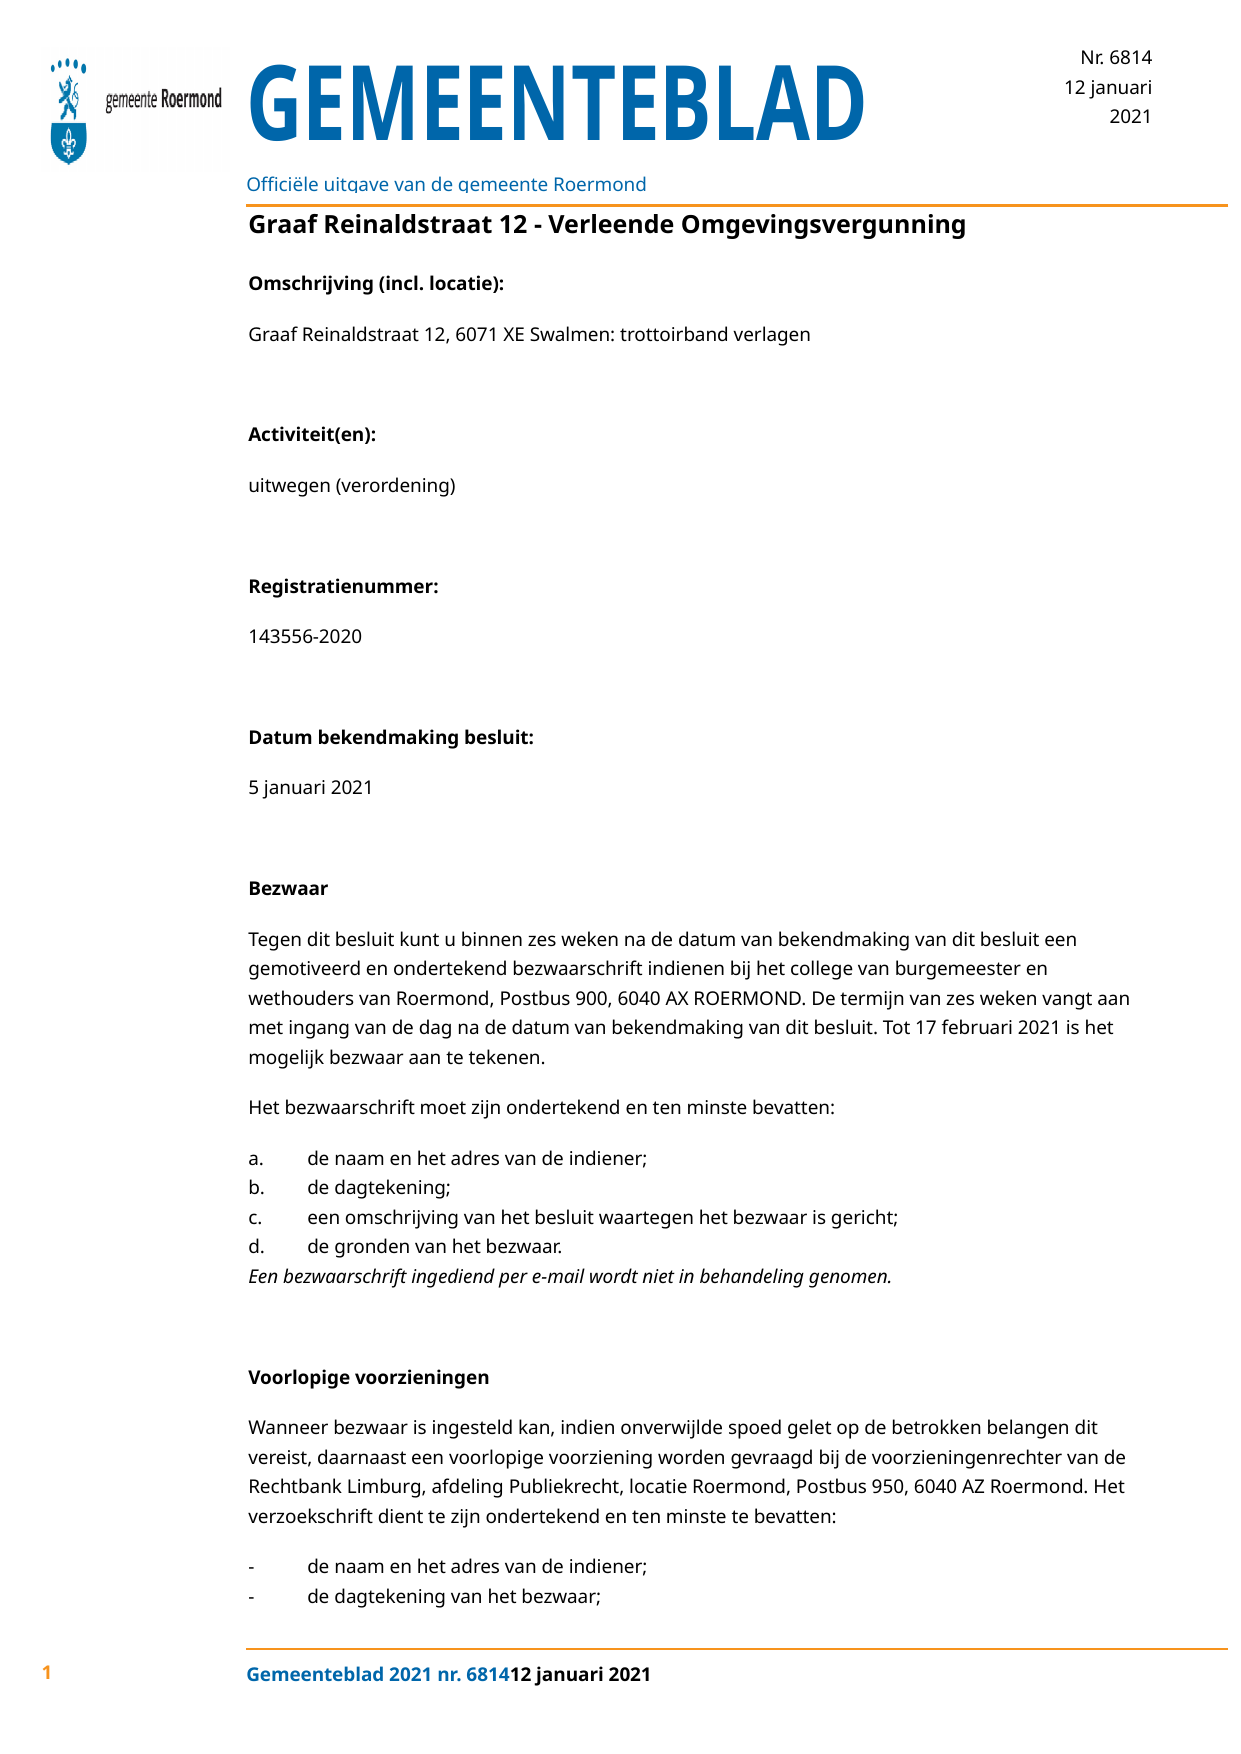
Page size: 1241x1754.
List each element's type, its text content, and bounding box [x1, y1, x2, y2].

list een omschrijving van het besluit waartegen het bezwaar is gericht; [248, 1204, 1152, 1230]
text 143556-2020 [248, 623, 1152, 649]
text uitwegen (verordening) [248, 472, 1152, 498]
list de dagtekening; [248, 1174, 1152, 1200]
text Registratienummer: [248, 573, 1152, 598]
list de naam en het adres van de indiener; [248, 1145, 1152, 1171]
text Graaf Reinaldstraat 12, 6071 XE Swalmen: trottoirband verlagen [248, 321, 1152, 346]
text Een bezwaarschrift ingediend per e-mail wordt niet in behandeling genomen. [248, 1263, 1152, 1289]
text 5 januari 2021 [248, 774, 1152, 800]
list de gronden van het bezwaar. [248, 1234, 1152, 1259]
text Bezwaar [248, 875, 1152, 901]
list de naam en het adres van de indiener; [248, 1554, 1152, 1579]
picture [41, 47, 231, 172]
list de dagtekening van het bezwaar; [248, 1583, 1152, 1609]
text Tegen dit besluit kunt u binnen zes weken na de datum van bekendmaking van dit besluit een gemotiveerd en ondertekend bezwaarschrift indienen bij het college van burgemeester en wethouders van Roermond, Postbus 900, 6040 AX ROERMOND. De termijn van zes weken vangt aan met ingang van de dag na de datum van bekendmaking van dit besluit. Tot 17 februari 2021 is het mogelijk bezwaar aan te tekenen. [248, 926, 1152, 1070]
text Datum bekendmaking besluit: [248, 724, 1152, 750]
text Voorlopige voorzieningen [248, 1364, 1152, 1390]
text Graaf Reinaldstraat 12 - Verleende Omgevingsvergunning [248, 207, 1152, 241]
text Het bezwaarschrift moet zijn ondertekend en ten minste bevatten: [248, 1094, 1152, 1120]
text Activiteit(en): [248, 422, 1152, 447]
text Wanneer bezwaar is ingesteld kan, indien onverwijlde spoed gelet op de betrokken belangen dit vereist, daarnaast een voorlopige voorziening worden gevraagd bij de voorzieningenrechter van de Rechtbank Limburg, afdeling Publiekrecht, locatie Roermond, Postbus 950, 6040 AZ Roermond. Het verzoekschrift dient te zijn ondertekend en ten minste te bevatten: [248, 1414, 1152, 1529]
text Omschrijving (incl. locatie): [248, 270, 1152, 296]
